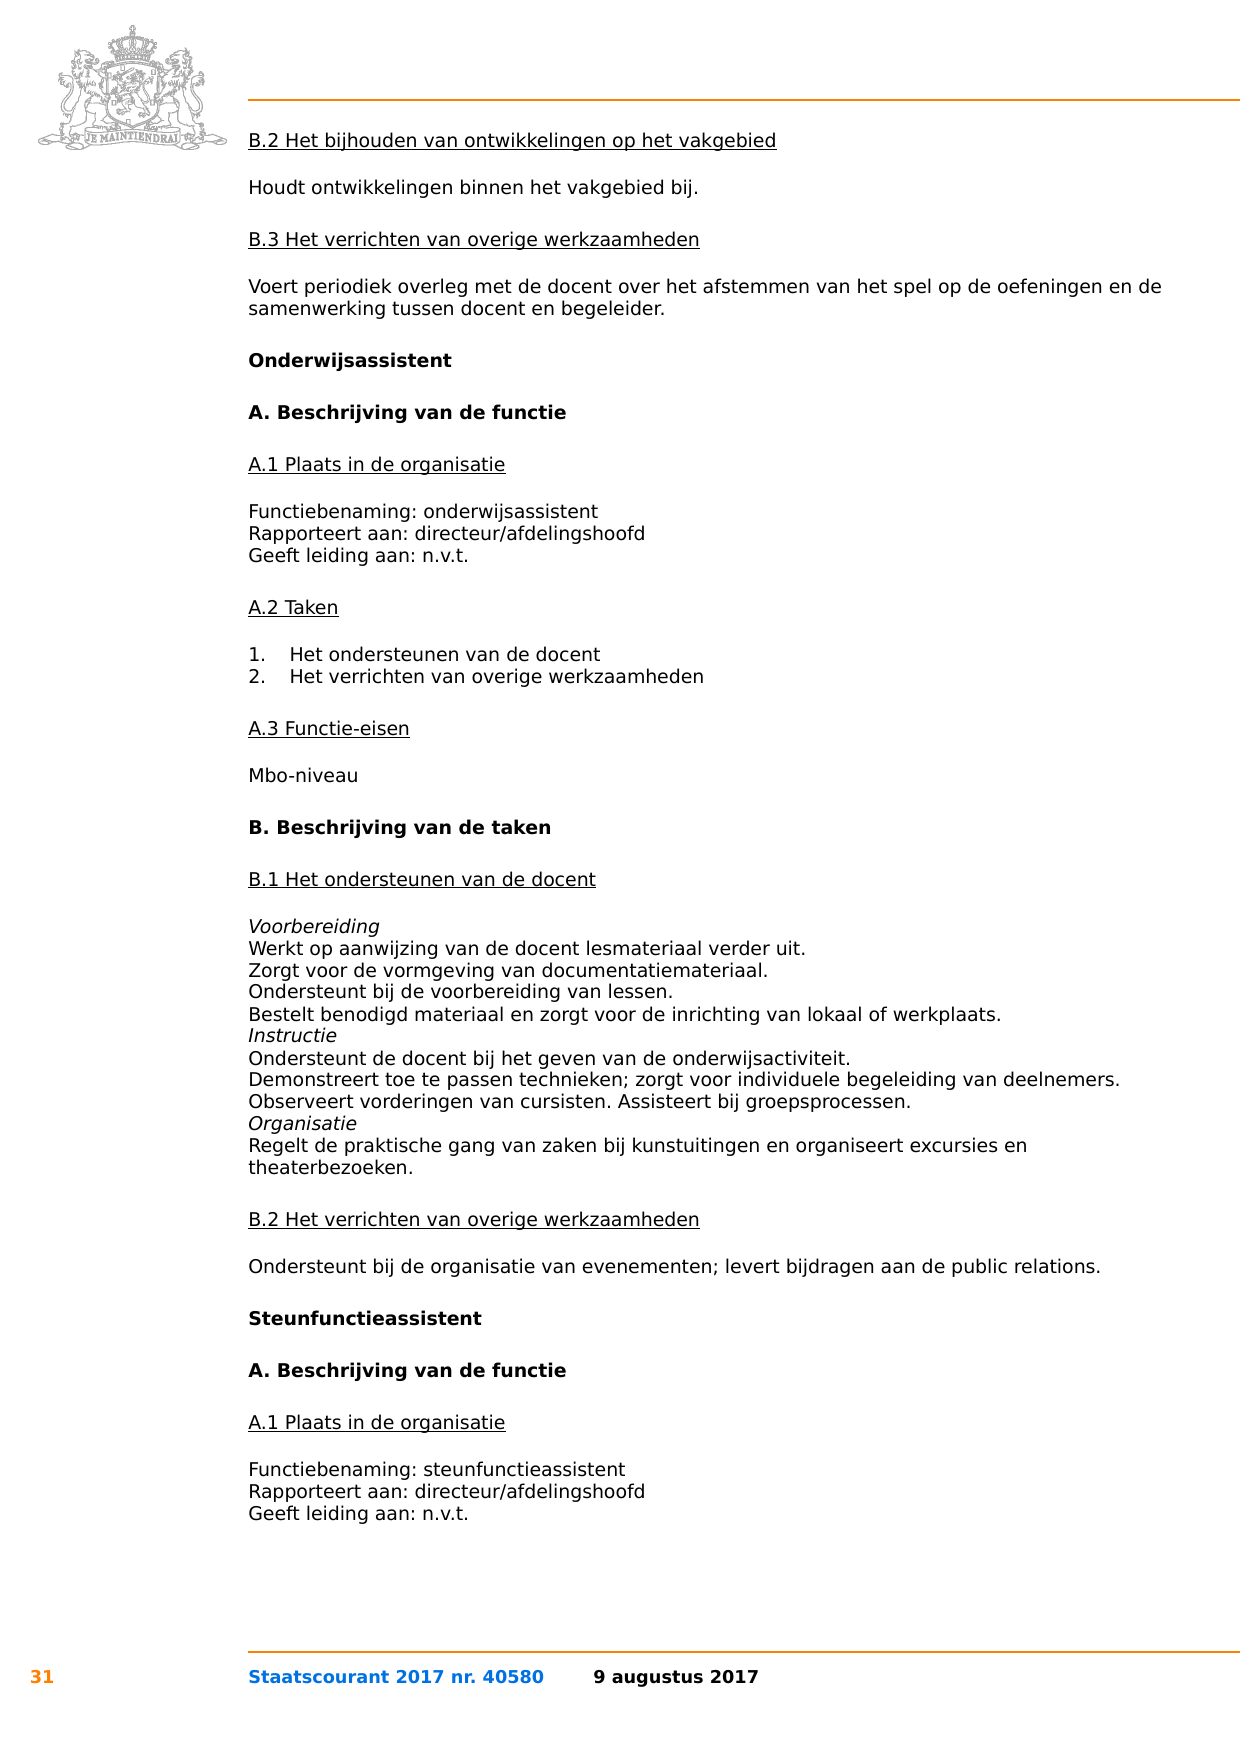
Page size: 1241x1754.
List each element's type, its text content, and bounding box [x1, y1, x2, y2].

text Houdt ontwikkelingen binnen het vakgebied bij. [248, 177, 1163, 199]
subtitle A.1 Plaats in de organisatie [248, 1412, 1163, 1434]
text Observeert vorderingen van cursisten. Assisteert bij groepsprocessen. [248, 1091, 1163, 1113]
text Instructie [248, 1025, 1163, 1047]
subtitle Steunfunctieassistent [248, 1308, 1163, 1330]
text Mbo-niveau [248, 764, 1163, 787]
text Ondersteunt de docent bij het geven van de onderwijsactiviteit. [248, 1047, 1163, 1069]
text Geeft leiding aan: n.v.t. [248, 545, 1163, 567]
text Demonstreert toe te passen technieken; zorgt voor individuele begeleiding van deelnemers. [248, 1069, 1163, 1091]
text Geeft leiding aan: n.v.t. [248, 1503, 1163, 1525]
text Rapporteert aan: directeur/afdelingshoofd [248, 1481, 1163, 1503]
subtitle A.1 Plaats in de organisatie [248, 454, 1163, 476]
subtitle B.1 Het ondersteunen van de docent [248, 868, 1163, 891]
text Voorbereiding [248, 916, 1163, 937]
subtitle A.2 Taken [248, 597, 1163, 619]
text Rapporteert aan: directeur/afdelingshoofd [248, 523, 1163, 545]
text Organisatie [248, 1113, 1163, 1135]
text Regelt de praktische gang van zaken bij kunstuitingen en organiseert excursies en theaterbezoeken. [248, 1135, 1163, 1179]
text 2. Het verrichten van overige werkzaamheden [248, 666, 1163, 688]
picture [38, 25, 227, 150]
subtitle B.2 Het bijhouden van ontwikkelingen op het vakgebied [248, 130, 1163, 152]
subtitle A. Beschrijving van de functie [248, 402, 1163, 424]
subtitle Onderwijsassistent [248, 350, 1163, 372]
text Ondersteunt bij de organisatie van evenementen; levert bijdragen aan de public relations. [248, 1256, 1163, 1278]
subtitle B.3 Het verrichten van overige werkzaamheden [248, 229, 1163, 251]
subtitle B.2 Het verrichten van overige werkzaamheden [248, 1209, 1163, 1231]
text Ondersteunt bij de voorbereiding van lessen. [248, 981, 1163, 1003]
subtitle B. Beschrijving van de taken [248, 817, 1163, 838]
text Werkt op aanwijzing van de docent lesmateriaal verder uit. [248, 937, 1163, 959]
text Voert periodiek overleg met de docent over het afstemmen van het spel op de oefeningen en de samenwerking tussen docent en begeleider. [248, 276, 1163, 320]
text Functiebenaming: steunfunctieassistent [248, 1459, 1163, 1481]
text 1. Het ondersteunen van de docent [248, 644, 1163, 666]
subtitle A. Beschrijving van de functie [248, 1360, 1163, 1382]
text Bestelt benodigd materiaal en zorgt voor de inrichting van lokaal of werkplaats. [248, 1003, 1163, 1025]
subtitle A.3 Functie-eisen [248, 718, 1163, 739]
text Zorgt voor de vormgeving van documentatiemateriaal. [248, 959, 1163, 981]
text Functiebenaming: onderwijsassistent [248, 501, 1163, 523]
